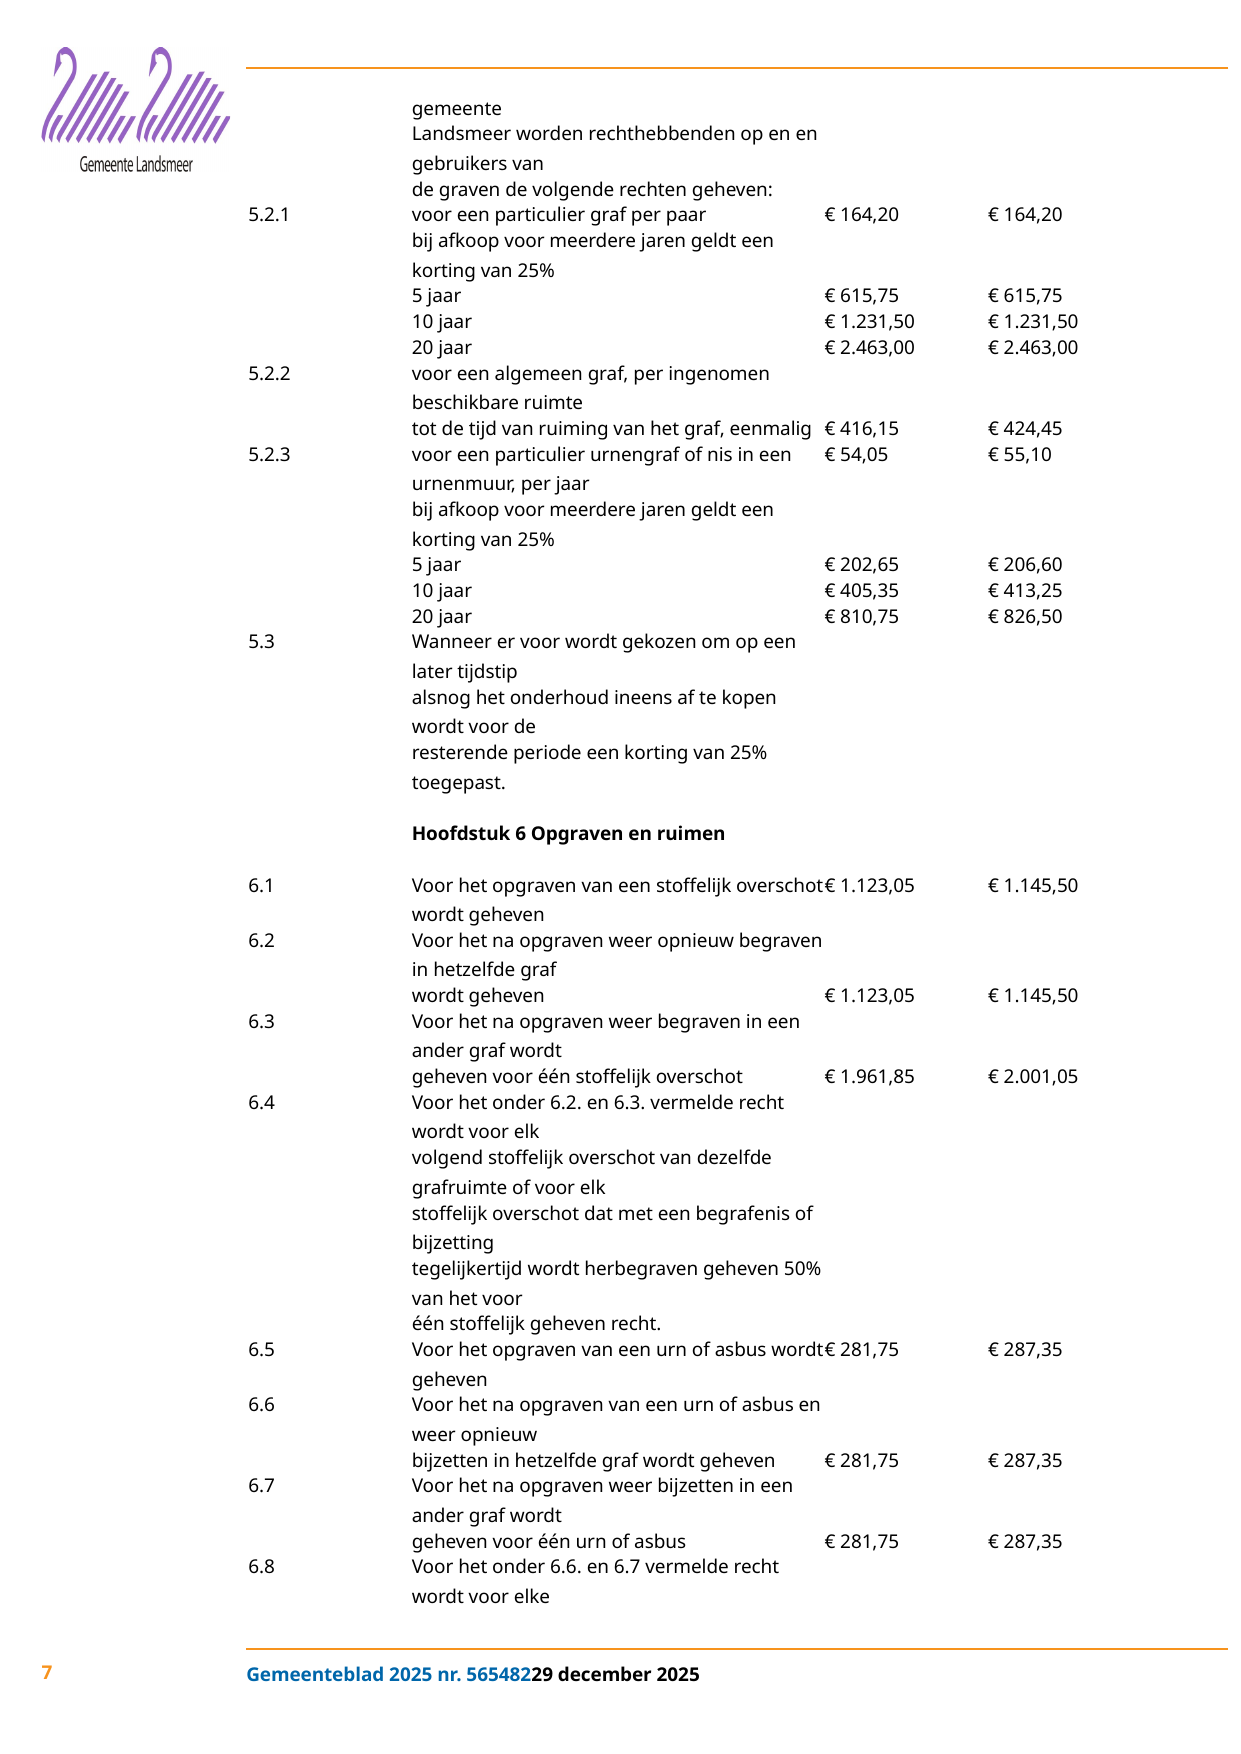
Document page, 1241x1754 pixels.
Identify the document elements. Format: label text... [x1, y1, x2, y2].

table_cell 6.8 [248, 1554, 412, 1609]
table_cell [988, 95, 1152, 121]
table_cell [248, 684, 412, 739]
table_cell € 164,20 [824, 202, 988, 227]
table_cell [988, 496, 1152, 551]
table_cell 6.1 [248, 872, 412, 927]
table_cell € 54,05 [824, 441, 988, 496]
table_cell 6.3 [248, 1008, 412, 1063]
table_cell € 281,75 [824, 1528, 988, 1553]
table_cell [824, 95, 988, 121]
table_cell [248, 820, 412, 846]
table_cell [824, 795, 988, 820]
table_cell [824, 739, 988, 794]
table_cell Voor het onder 6.6. en 6.7 vermelde recht wordt voor elke [412, 1554, 824, 1609]
table_cell [248, 415, 412, 441]
table_cell geheven voor één urn of asbus [412, 1528, 824, 1553]
table_cell € 1.123,05 [824, 983, 988, 1008]
table_cell Voor het na opgraven weer begraven in een ander graf wordt [412, 1008, 824, 1063]
table_cell tegelijkertijd wordt herbegraven geheven 50% van het voor [412, 1255, 824, 1310]
table_cell [248, 176, 412, 202]
table_cell geheven voor één stoffelijk overschot [412, 1064, 824, 1089]
table_cell [248, 1310, 412, 1336]
table_cell [248, 121, 412, 176]
table_cell Voor het opgraven van een stoffelijk overschot wordt geheven [412, 872, 824, 927]
table_cell [248, 283, 412, 308]
table_cell Voor het na opgraven van een urn of asbus en weer opnieuw [412, 1391, 824, 1447]
table_cell [248, 795, 412, 820]
table_cell [248, 551, 412, 577]
table_cell 5.2.2 [248, 360, 412, 415]
table_cell [248, 496, 412, 551]
table_cell 5 jaar [412, 283, 824, 308]
table_cell gemeente [412, 95, 824, 121]
table_cell [988, 227, 1152, 283]
table_cell [412, 846, 824, 872]
table_cell tot de tijd van ruiming van het graf, eenmalig [412, 415, 824, 441]
table_cell [988, 176, 1152, 202]
table_cell 5.2.1 [248, 202, 412, 227]
table_cell € 287,35 [988, 1336, 1152, 1391]
table_cell [248, 739, 412, 794]
table_cell [988, 1200, 1152, 1255]
table_cell [824, 1554, 988, 1609]
table_cell [988, 1310, 1152, 1336]
table_cell Landsmeer worden rechthebbenden op en en gebruikers van [412, 121, 824, 176]
table_cell [824, 927, 988, 982]
table_cell € 826,50 [988, 603, 1152, 629]
table_cell 6.5 [248, 1336, 412, 1391]
table_cell € 1.145,50 [988, 872, 1152, 927]
table_cell [824, 1089, 988, 1144]
table_cell [988, 629, 1152, 684]
table_cell 5.3 [248, 629, 412, 684]
table_cell [248, 334, 412, 360]
table_cell 20 jaar [412, 334, 824, 360]
table_cell bij afkoop voor meerdere jaren geldt een korting van 25% [412, 227, 824, 283]
table_cell € 1.145,50 [988, 983, 1152, 1008]
table_cell [988, 360, 1152, 415]
table_cell [824, 1008, 988, 1063]
table_cell Voor het na opgraven weer bijzetten in een ander graf wordt [412, 1473, 824, 1528]
table_cell [824, 820, 988, 846]
table_cell 6.7 [248, 1473, 412, 1528]
table_cell € 615,75 [988, 283, 1152, 308]
table_cell [824, 1145, 988, 1200]
table_cell stoffelijk overschot dat met een begrafenis of bijzetting [412, 1200, 824, 1255]
table_cell [248, 308, 412, 334]
table_cell 5.2.3 [248, 441, 412, 496]
table_cell € 1.231,50 [988, 308, 1152, 334]
table_cell [824, 846, 988, 872]
table_cell € 416,15 [824, 415, 988, 441]
table_cell € 2.001,05 [988, 1064, 1152, 1089]
table_cell 10 jaar [412, 308, 824, 334]
table_cell [824, 121, 988, 176]
table_cell € 424,45 [988, 415, 1152, 441]
table_cell alsnog het onderhoud ineens af te kopen wordt voor de [412, 684, 824, 739]
table_cell € 1.123,05 [824, 872, 988, 927]
table_cell resterende periode een korting van 25% toegepast. [412, 739, 824, 794]
table_cell Voor het opgraven van een urn of asbus wordt geheven [412, 1336, 824, 1391]
table_cell € 55,10 [988, 441, 1152, 496]
table_cell [988, 121, 1152, 176]
table_cell wordt geheven [412, 983, 824, 1008]
table_cell € 405,35 [824, 577, 988, 603]
table_cell [824, 1255, 988, 1310]
table_cell € 2.463,00 [824, 334, 988, 360]
table_cell € 164,20 [988, 202, 1152, 227]
table_cell Hoofdstuk 6 Opgraven en ruimen [412, 820, 824, 846]
table_cell [988, 684, 1152, 739]
table_cell [988, 927, 1152, 982]
table_cell 6.4 [248, 1089, 412, 1144]
table_cell [988, 1145, 1152, 1200]
table_cell [988, 846, 1152, 872]
table_cell [988, 795, 1152, 820]
table_cell één stoffelijk geheven recht. [412, 1310, 824, 1336]
table_cell bij afkoop voor meerdere jaren geldt een korting van 25% [412, 496, 824, 551]
table_cell € 287,35 [988, 1528, 1152, 1553]
table_cell [248, 1200, 412, 1255]
table_cell € 202,65 [824, 551, 988, 577]
table_cell [248, 603, 412, 629]
table_cell € 281,75 [824, 1447, 988, 1472]
table_cell [988, 1554, 1152, 1609]
table_cell € 1.231,50 [824, 308, 988, 334]
table_cell [248, 1064, 412, 1089]
table_cell [988, 739, 1152, 794]
table_cell 20 jaar [412, 603, 824, 629]
table_cell [824, 1200, 988, 1255]
table_cell voor een particulier urnengraf of nis in een urnenmuur, per jaar [412, 441, 824, 496]
table_cell voor een particulier graf per paar [412, 202, 824, 227]
table_cell 6.6 [248, 1391, 412, 1447]
table_cell [248, 1255, 412, 1310]
table_cell [988, 1089, 1152, 1144]
table_cell € 615,75 [824, 283, 988, 308]
table_cell [248, 983, 412, 1008]
table_cell [248, 1145, 412, 1200]
table_cell € 2.463,00 [988, 334, 1152, 360]
table_cell [988, 1255, 1152, 1310]
table_cell € 810,75 [824, 603, 988, 629]
table_cell [988, 1008, 1152, 1063]
table_cell [824, 360, 988, 415]
table_cell [988, 820, 1152, 846]
table_cell [824, 629, 988, 684]
table_cell € 287,35 [988, 1447, 1152, 1472]
table_cell [824, 176, 988, 202]
table_cell [248, 577, 412, 603]
table_cell 6.2 [248, 927, 412, 982]
table_cell [988, 1391, 1152, 1447]
table_cell [824, 496, 988, 551]
table_cell Wanneer er voor wordt gekozen om op een later tijdstip [412, 629, 824, 684]
table_cell [824, 1473, 988, 1528]
table_cell bijzetten in hetzelfde graf wordt geheven [412, 1447, 824, 1472]
table_cell [824, 684, 988, 739]
table_cell [824, 227, 988, 283]
table_cell voor een algemeen graf, per ingenomen beschikbare ruimte [412, 360, 824, 415]
table_cell volgend stoffelijk overschot van dezelfde grafruimte of voor elk [412, 1145, 824, 1200]
table_cell Voor het na opgraven weer opnieuw begraven in hetzelfde graf [412, 927, 824, 982]
table_cell € 281,75 [824, 1336, 988, 1391]
picture [41, 47, 231, 172]
table_cell de graven de volgende rechten geheven: [412, 176, 824, 202]
table_cell € 1.961,85 [824, 1064, 988, 1089]
table_cell [824, 1391, 988, 1447]
table_cell Voor het onder 6.2. en 6.3. vermelde recht wordt voor elk [412, 1089, 824, 1144]
table_cell [248, 95, 412, 121]
table_cell 5 jaar [412, 551, 824, 577]
table_cell [248, 846, 412, 872]
table_cell € 206,60 [988, 551, 1152, 577]
table_cell [248, 227, 412, 283]
table_cell [248, 1447, 412, 1472]
table_cell [824, 1310, 988, 1336]
table_cell [988, 1473, 1152, 1528]
table_cell [412, 795, 824, 820]
table_cell 10 jaar [412, 577, 824, 603]
table_cell € 413,25 [988, 577, 1152, 603]
table_cell [248, 1528, 412, 1553]
